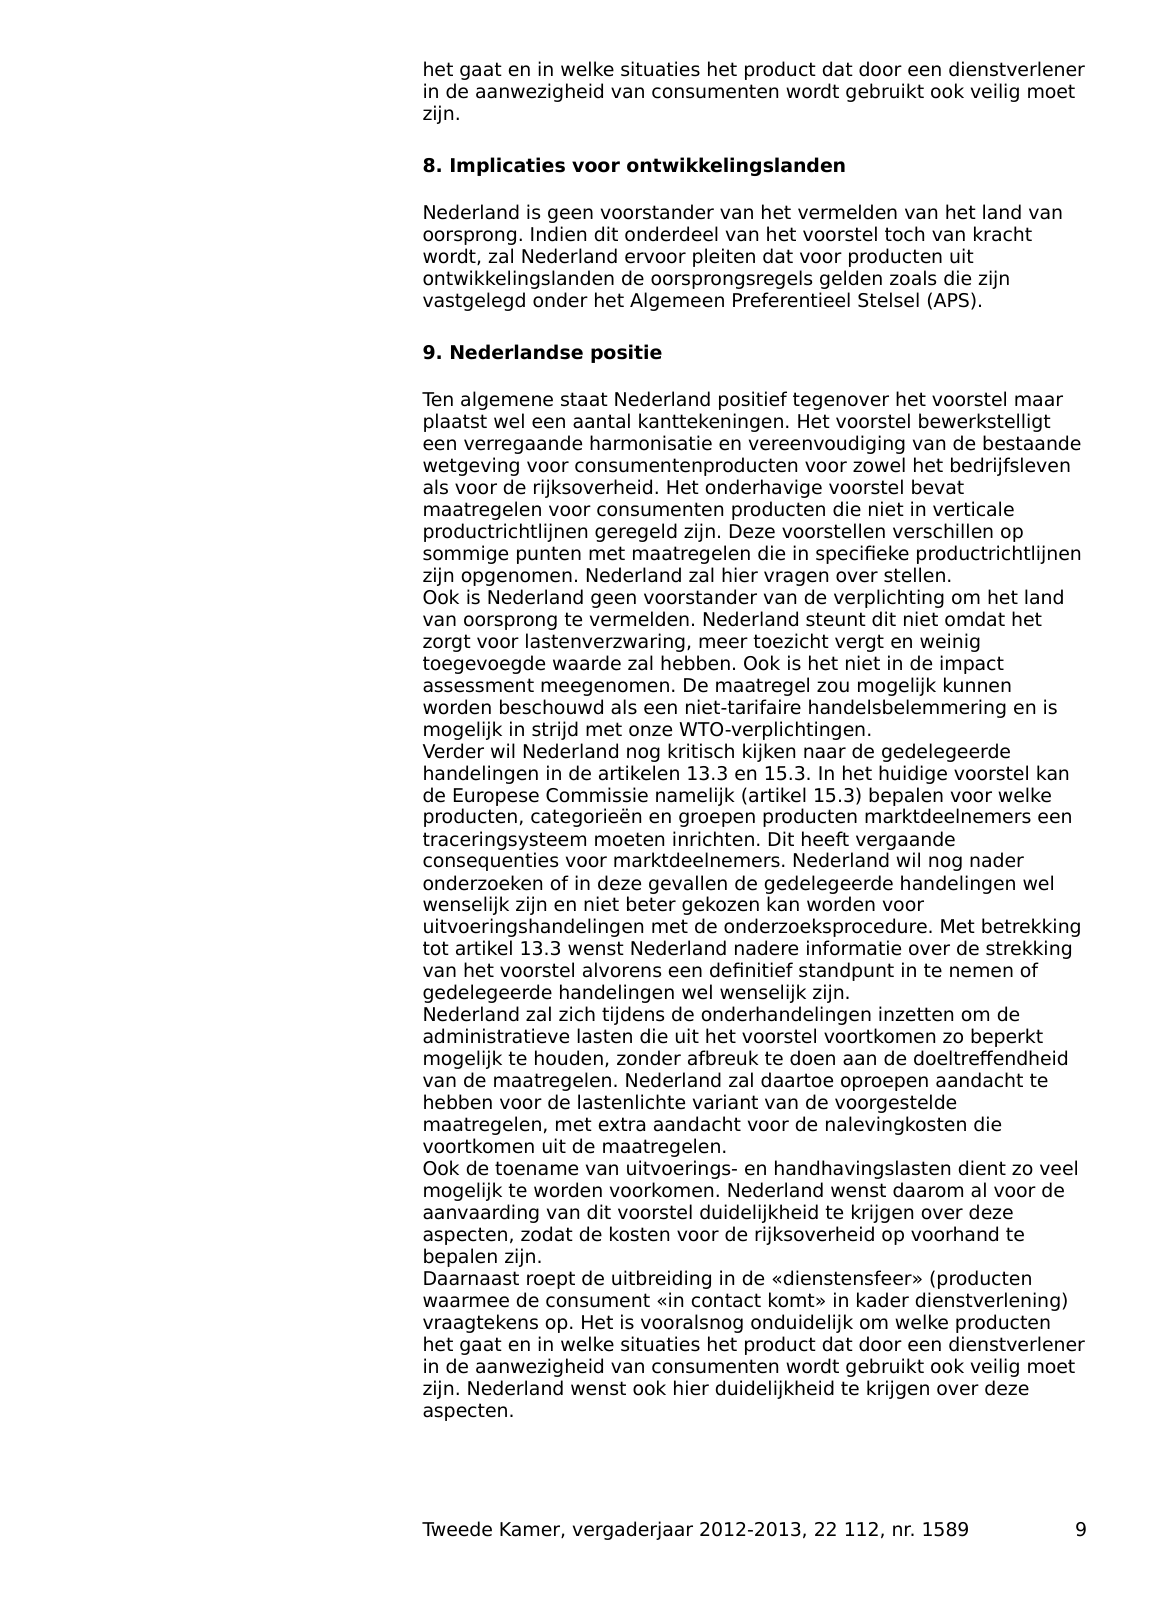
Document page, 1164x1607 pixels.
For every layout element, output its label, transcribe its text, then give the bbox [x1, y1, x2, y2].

text Ten algemene staat Nederland positief tegenover het voorstel maar plaatst wel een aantal kanttekeningen. Het voorstel bewerkstelligt een verregaande harmonisatie en vereenvoudiging van de bestaande wetgeving voor consumentenproducten voor zowel het bedrijfsleven als voor de rijksoverheid. Het onderhavige voorstel bevat maatregelen voor consumenten producten die niet in verticale productrichtlijnen geregeld zijn. Deze voorstellen verschillen op sommige punten met maatregelen die in specifieke productrichtlijnen zijn opgenomen. Nederland zal hier vragen over stellen. [422, 389, 1087, 587]
text Daarnaast roept de uitbreiding in de «dienstensfeer» (producten waarmee de consument «in contact komt» in kader dienstverlening) vraagtekens op. Het is vooralsnog onduidelijk om welke producten het gaat en in welke situaties het product dat door een dienstverlener in de aanwezigheid van consumenten wordt gebruikt ook veilig moet zijn. Nederland wenst ook hier duidelijkheid te krijgen over deze aspecten. [422, 1268, 1087, 1422]
text Verder wil Nederland nog kritisch kijken naar de gedelegeerde handelingen in de artikelen 13.3 en 15.3. In het huidige voorstel kan de Europese Commissie namelijk (artikel 15.3) bepalen voor welke producten, categorieën en groepen producten marktdeelnemers een traceringsysteem moeten inrichten. Dit heeft vergaande consequenties voor marktdeelnemers. Nederland wil nog nader onderzoeken of in deze gevallen de gedelegeerde handelingen wel wenselijk zijn en niet beter gekozen kan worden voor uitvoeringshandelingen met de onderzoeksprocedure. Met betrekking tot artikel 13.3 wenst Nederland nadere informatie over de strekking van het voorstel alvorens een definitief standpunt in te nemen of gedelegeerde handelingen wel wenselijk zijn. [422, 741, 1087, 1004]
text Ook de toename van uitvoerings- en handhavingslasten dient zo veel mogelijk te worden voorkomen. Nederland wenst daarom al voor de aanvaarding van dit voorstel duidelijkheid te krijgen over deze aspecten, zodat de kosten voor de rijksoverheid op voorhand te bepalen zijn. [422, 1158, 1087, 1268]
text het gaat en in welke situaties het product dat door een dienstverlener in de aanwezigheid van consumenten wordt gebruikt ook veilig moet zijn. [422, 59, 1087, 125]
text Nederland is geen voorstander van het vermelden van het land van oorsprong. Indien dit onderdeel van het voorstel toch van kracht wordt, zal Nederland ervoor pleiten dat voor producten uit ontwikkelingslanden de oorsprongsregels gelden zoals die zijn vastgelegd onder het Algemeen Preferentieel Stelsel (APS). [422, 202, 1087, 312]
subtitle 8. Implicaties voor ontwikkelingslanden [422, 155, 1087, 177]
text Ook is Nederland geen voorstander van de verplichting om het land van oorsprong te vermelden. Nederland steunt dit niet omdat het zorgt voor lastenverzwaring, meer toezicht vergt en weinig toegevoegde waarde zal hebben. Ook is het niet in de impact assessment meegenomen. De maatregel zou mogelijk kunnen worden beschouwd als een niet-tarifaire handelsbelemmering en is mogelijk in strijd met onze WTO-verplichtingen. [422, 587, 1087, 741]
text Nederland zal zich tijdens de onderhandelingen inzetten om de administratieve lasten die uit het voorstel voortkomen zo beperkt mogelijk te houden, zonder afbreuk te doen aan de doeltreffendheid van de maatregelen. Nederland zal daartoe oproepen aandacht te hebben voor de lastenlichte variant van de voorgestelde maatregelen, met extra aandacht voor de nalevingkosten die voortkomen uit de maatregelen. [422, 1004, 1087, 1158]
subtitle 9. Nederlandse positie [422, 342, 1087, 364]
